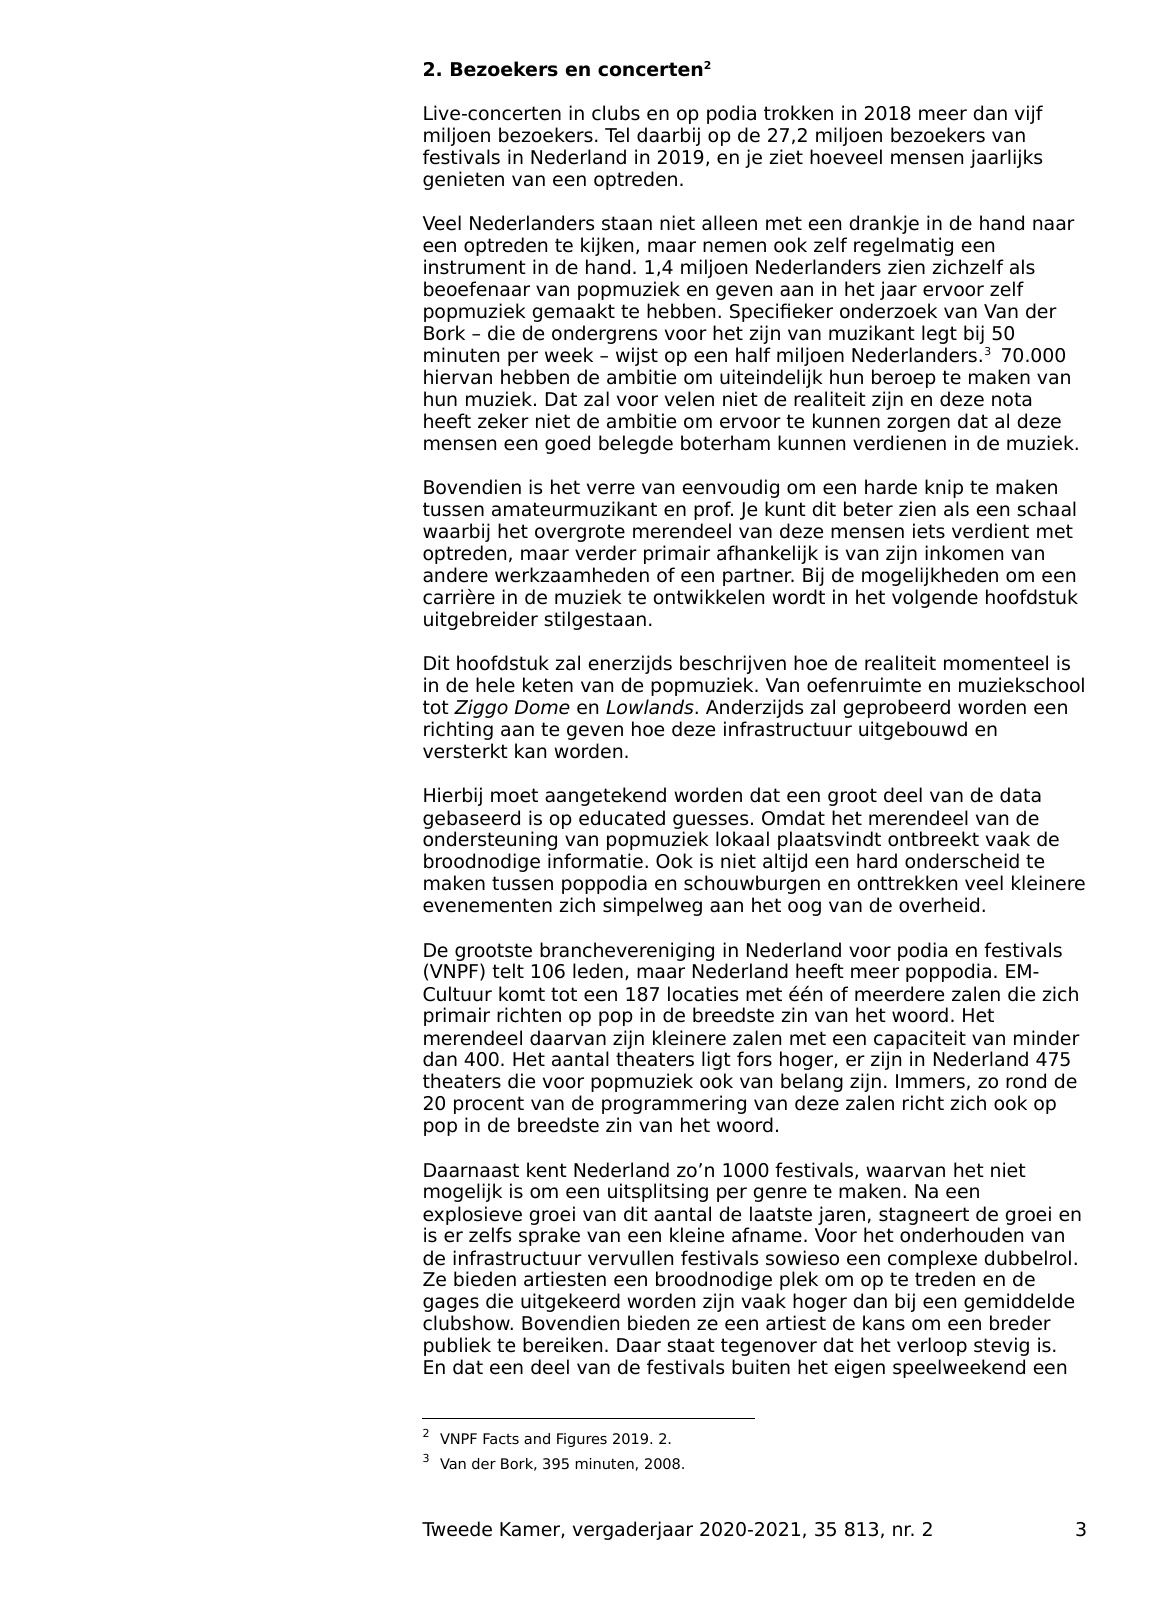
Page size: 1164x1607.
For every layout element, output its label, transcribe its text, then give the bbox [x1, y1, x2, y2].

text Bovendien is het verre van eenvoudig om een harde knip te maken tussen amateurmuzikant en prof. Je kunt dit beter zien als een schaal waarbij het overgrote merendeel van deze mensen iets verdient met optreden, maar verder primair afhankelijk is van zijn inkomen van andere werkzaamheden of een partner. Bij de mogelijkheden om een carrière in de muziek te ontwikkelen wordt in het volgende hoofdstuk uitgebreider stilgestaan. [422, 477, 1087, 631]
text De grootste branchevereniging in Nederland voor podia en festivals (VNPF) telt 106 leden, maar Nederland heeft meer poppodia. EM-Cultuur komt tot een 187 locaties met één of meerdere zalen die zich primair richten op pop in de breedste zin van het woord. Het merendeel daarvan zijn kleinere zalen met een capaciteit van minder dan 400. Het aantal theaters ligt fors hoger, er zijn in Nederland 475 theaters die voor popmuziek ook van belang zijn. Immers, zo rond de 20 procent van de programmering van deze zalen richt zich ook op pop in de breedste zin van het woord. [422, 939, 1087, 1137]
text Veel Nederlanders staan niet alleen met een drankje in de hand naar een optreden te kijken, maar nemen ook zelf regelmatig een instrument in de hand. 1,4 miljoen Nederlanders zien zichzelf als beoefenaar van popmuziek en geven aan in het jaar ervoor zelf popmuziek gemaakt te hebben. Specifieker onderzoek van Van der Bork – die de ondergrens voor het zijn van muzikant legt bij 50 minuten per week – wijst op een half miljoen Nederlanders. 70.000 hiervan hebben de ambitie om uiteindelijk hun beroep te maken van hun muziek. Dat zal voor velen niet de realiteit zijn en deze nota heeft zeker niet de ambitie om ervoor te kunnen zorgen dat al deze mensen een goed belegde boterham kunnen verdienen in de muziek. [422, 213, 1087, 455]
text Van der Bork, 395 minuten, 2008. [422, 1452, 1087, 1474]
text Live-concerten in clubs en op podia trokken in 2018 meer dan vijf miljoen bezoekers. Tel daarbij op de 27,2 miljoen bezoekers van festivals in Nederland in 2019, en je ziet hoeveel mensen jaarlijks genieten van een optreden. [422, 103, 1087, 191]
text VNPF Facts and Figures 2019. 2. [422, 1427, 1087, 1449]
text Dit hoofdstuk zal enerzijds beschrijven hoe de realiteit momenteel is in de hele keten van de popmuziek. Van oefenruimte en muziekschool tot Ziggo Dome en Lowlands. Anderzijds zal geprobeerd worden een richting aan te geven hoe deze infrastructuur uitgebouwd en versterkt kan worden. [422, 653, 1087, 763]
text Daarnaast kent Nederland zo’n 1000 festivals, waarvan het niet mogelijk is om een uitsplitsing per genre te maken. Na een explosieve groei van dit aantal de laatste jaren, stagneert de groei en is er zelfs sprake van een kleine afname. Voor het onderhouden van de infrastructuur vervullen festivals sowieso een complexe dubbelrol. Ze bieden artiesten een broodnodige plek om op te treden en de gages die uitgekeerd worden zijn vaak hoger dan bij een gemiddelde clubshow. Bovendien bieden ze een artiest de kans om een breder publiek te bereiken. Daar staat tegenover dat het verloop stevig is. En dat een deel van de festivals buiten het eigen speelweekend een [422, 1159, 1087, 1379]
text Hierbij moet aangetekend worden dat een groot deel van de data gebaseerd is op educated guesses. Omdat het merendeel van de ondersteuning van popmuziek lokaal plaatsvindt ontbreekt vaak de broodnodige informatie. Ook is niet altijd een hard onderscheid te maken tussen poppodia en schouwburgen en onttrekken veel kleinere evenementen zich simpelweg aan het oog van de overheid. [422, 785, 1087, 917]
subtitle 2. Bezoekers en concerten [422, 59, 1087, 81]
